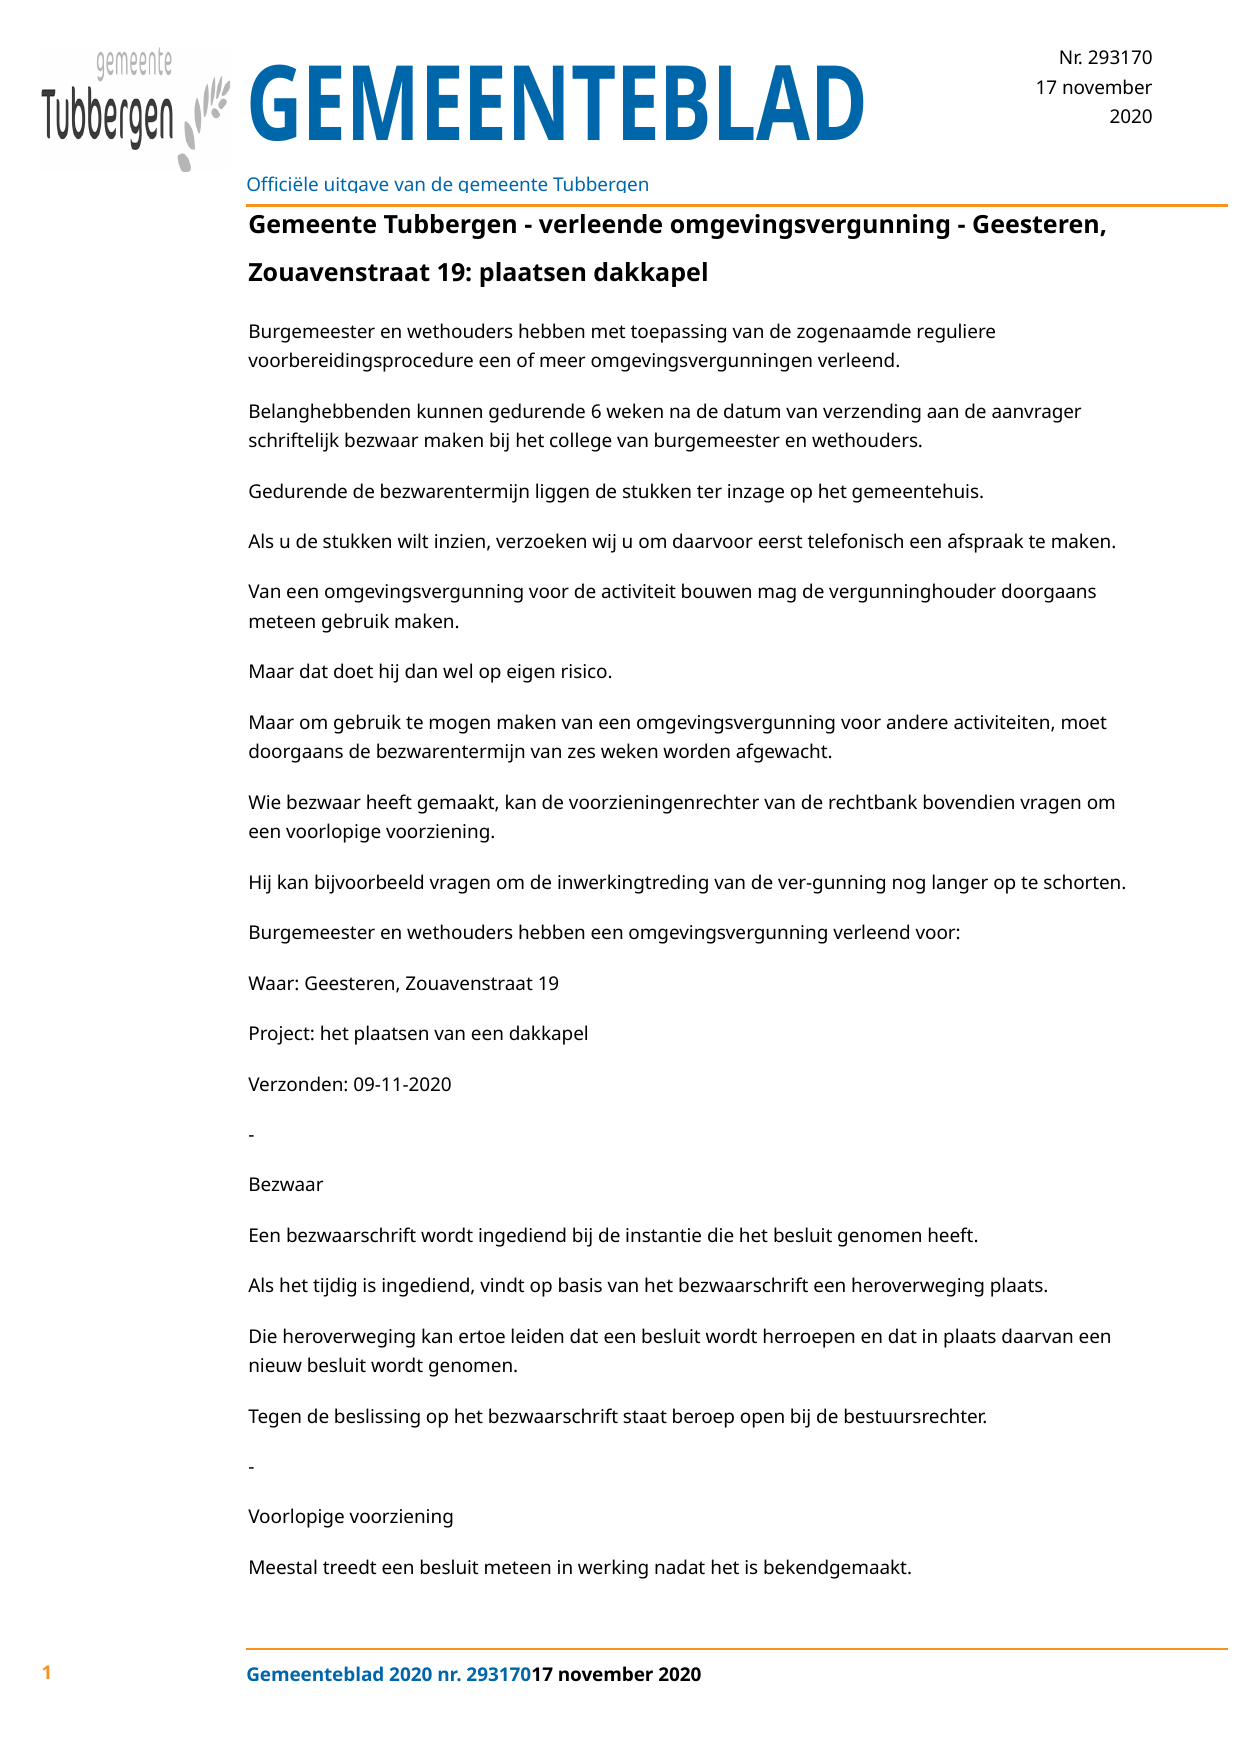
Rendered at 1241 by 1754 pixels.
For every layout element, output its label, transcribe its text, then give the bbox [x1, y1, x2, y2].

text Een bezwaarschrift wordt ingediend bij de instantie die het besluit genomen heeft. [248, 1222, 1152, 1248]
text Gedurende de bezwarentermijn liggen de stukken ter inzage op het gemeentehuis. [248, 478, 1152, 504]
text Project: het plaatsen van een dakkapel [248, 1020, 1152, 1046]
text Verzonden: 09-11-2020 [248, 1071, 1152, 1097]
text Als het tijdig is ingediend, vindt op basis van het bezwaarschrift een heroverweging plaats. [248, 1272, 1152, 1298]
text Gemeente Tubbergen - verleende omgevingsvergunning - Geesteren, Zouavenstraat 19: plaatsen dakkapel [248, 207, 1152, 288]
text Die heroverweging kan ertoe leiden dat een besluit wordt herroepen en dat in plaats daarvan een nieuw besluit wordt genomen. [248, 1323, 1152, 1378]
text Als u de stukken wilt inzien, verzoeken wij u om daarvoor eerst telefonisch een afspraak te maken. [248, 528, 1152, 554]
text Bezwaar [248, 1172, 1152, 1197]
text - [248, 1121, 1152, 1147]
text Voorlopige voorziening [248, 1504, 1152, 1529]
text Belanghebbenden kunnen gedurende 6 weken na de datum van verzending aan de aanvrager schriftelijk bezwaar maken bij het college van burgemeester en wethouders. [248, 398, 1152, 453]
picture [41, 47, 231, 172]
text Maar om gebruik te mogen maken van een omgevingsvergunning voor andere activiteiten, moet doorgaans de bezwarentermijn van zes weken worden afgewacht. [248, 709, 1152, 764]
text Hij kan bijvoorbeeld vragen om de inwerkingtreding van de ver-gunning nog langer op te schorten. [248, 869, 1152, 895]
text Meestal treedt een besluit meteen in werking nadat het is bekendgemaakt. [248, 1554, 1152, 1580]
text Waar: Geesteren, Zouavenstraat 19 [248, 970, 1152, 996]
text Burgemeester en wethouders hebben een omgevingsvergunning verleend voor: [248, 919, 1152, 945]
text Maar dat doet hij dan wel op eigen risico. [248, 659, 1152, 684]
text Tegen de beslissing op het bezwaarschrift staat beroep open bij de bestuursrechter. [248, 1403, 1152, 1429]
text - [248, 1453, 1152, 1479]
text Van een omgevingsvergunning voor de activiteit bouwen mag de vergunninghouder doorgaans meteen gebruik maken. [248, 579, 1152, 634]
text Wie bezwaar heeft gemaakt, kan de voorzieningenrechter van de rechtbank bovendien vragen om een voorlopige voorziening. [248, 789, 1152, 844]
text Burgemeester en wethouders hebben met toepassing van de zogenaamde reguliere voorbereidingsprocedure een of meer omgevingsvergunningen verleend. [248, 318, 1152, 373]
